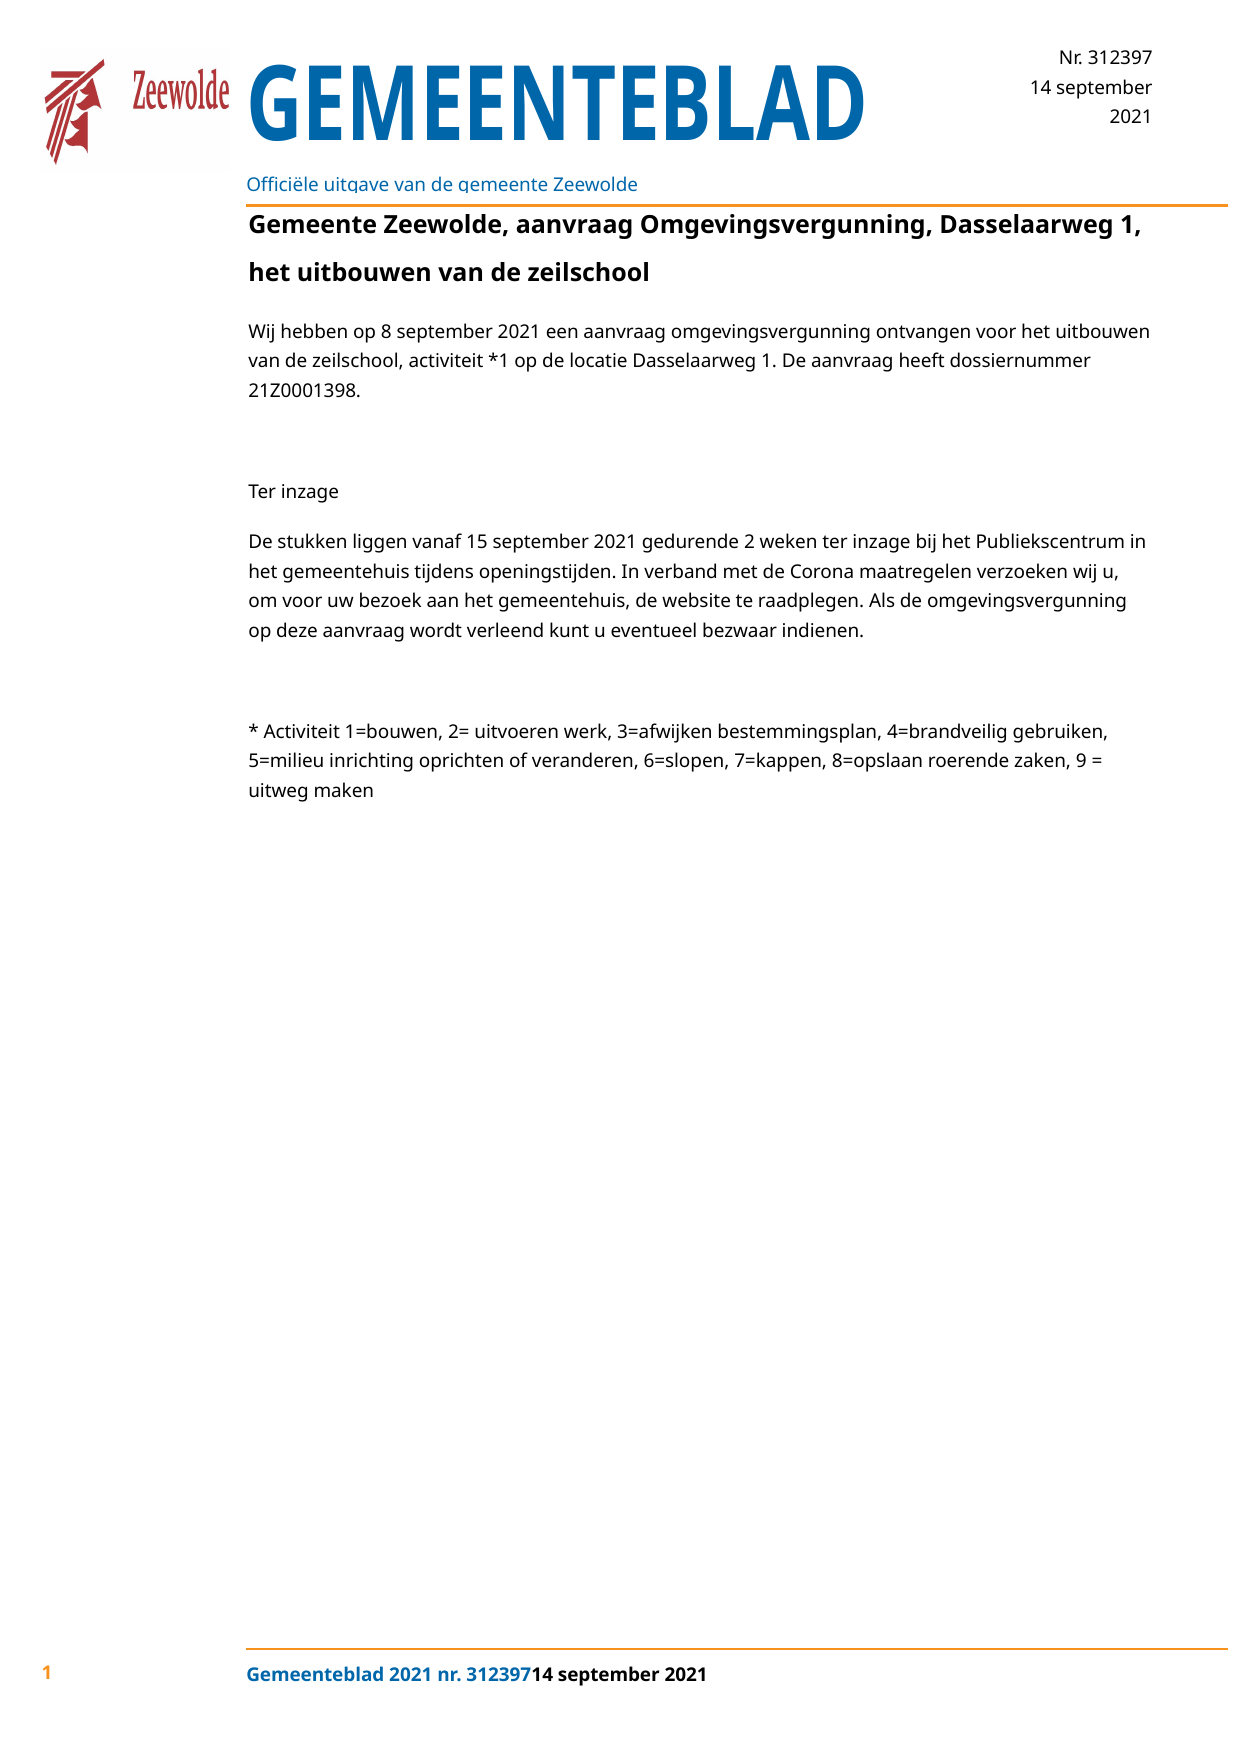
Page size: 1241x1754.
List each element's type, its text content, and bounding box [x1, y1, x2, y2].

text De stukken liggen vanaf 15 september 2021 gedurende 2 weken ter inzage bij het Publiekscentrum in het gemeentehuis tijdens openingstijden. In verband met de Corona maatregelen verzoeken wij u, om voor uw bezoek aan het gemeentehuis, de website te raadplegen. Als de omgevingsvergunning op deze aanvraag wordt verleend kunt u eventueel bezwaar indienen. [248, 528, 1152, 643]
text * Activiteit 1=bouwen, 2= uitvoeren werk, 3=afwijken bestemmingsplan, 4=brandveilig gebruiken, 5=milieu inrichting oprichten of veranderen, 6=slopen, 7=kappen, 8=opslaan roerende zaken, 9 = uitweg maken [248, 718, 1152, 803]
text Wij hebben op 8 september 2021 een aanvraag omgevingsvergunning ontvangen voor het uitbouwen van de zeilschool, activiteit *1 op de locatie Dasselaarweg 1. De aanvraag heeft dossiernummer 21Z0001398. [248, 318, 1152, 403]
text Gemeente Zeewolde, aanvraag Omgevingsvergunning, Dasselaarweg 1, het uitbouwen van de zeilschool [248, 207, 1152, 288]
picture [41, 47, 231, 172]
text Ter inzage [248, 478, 1152, 504]
